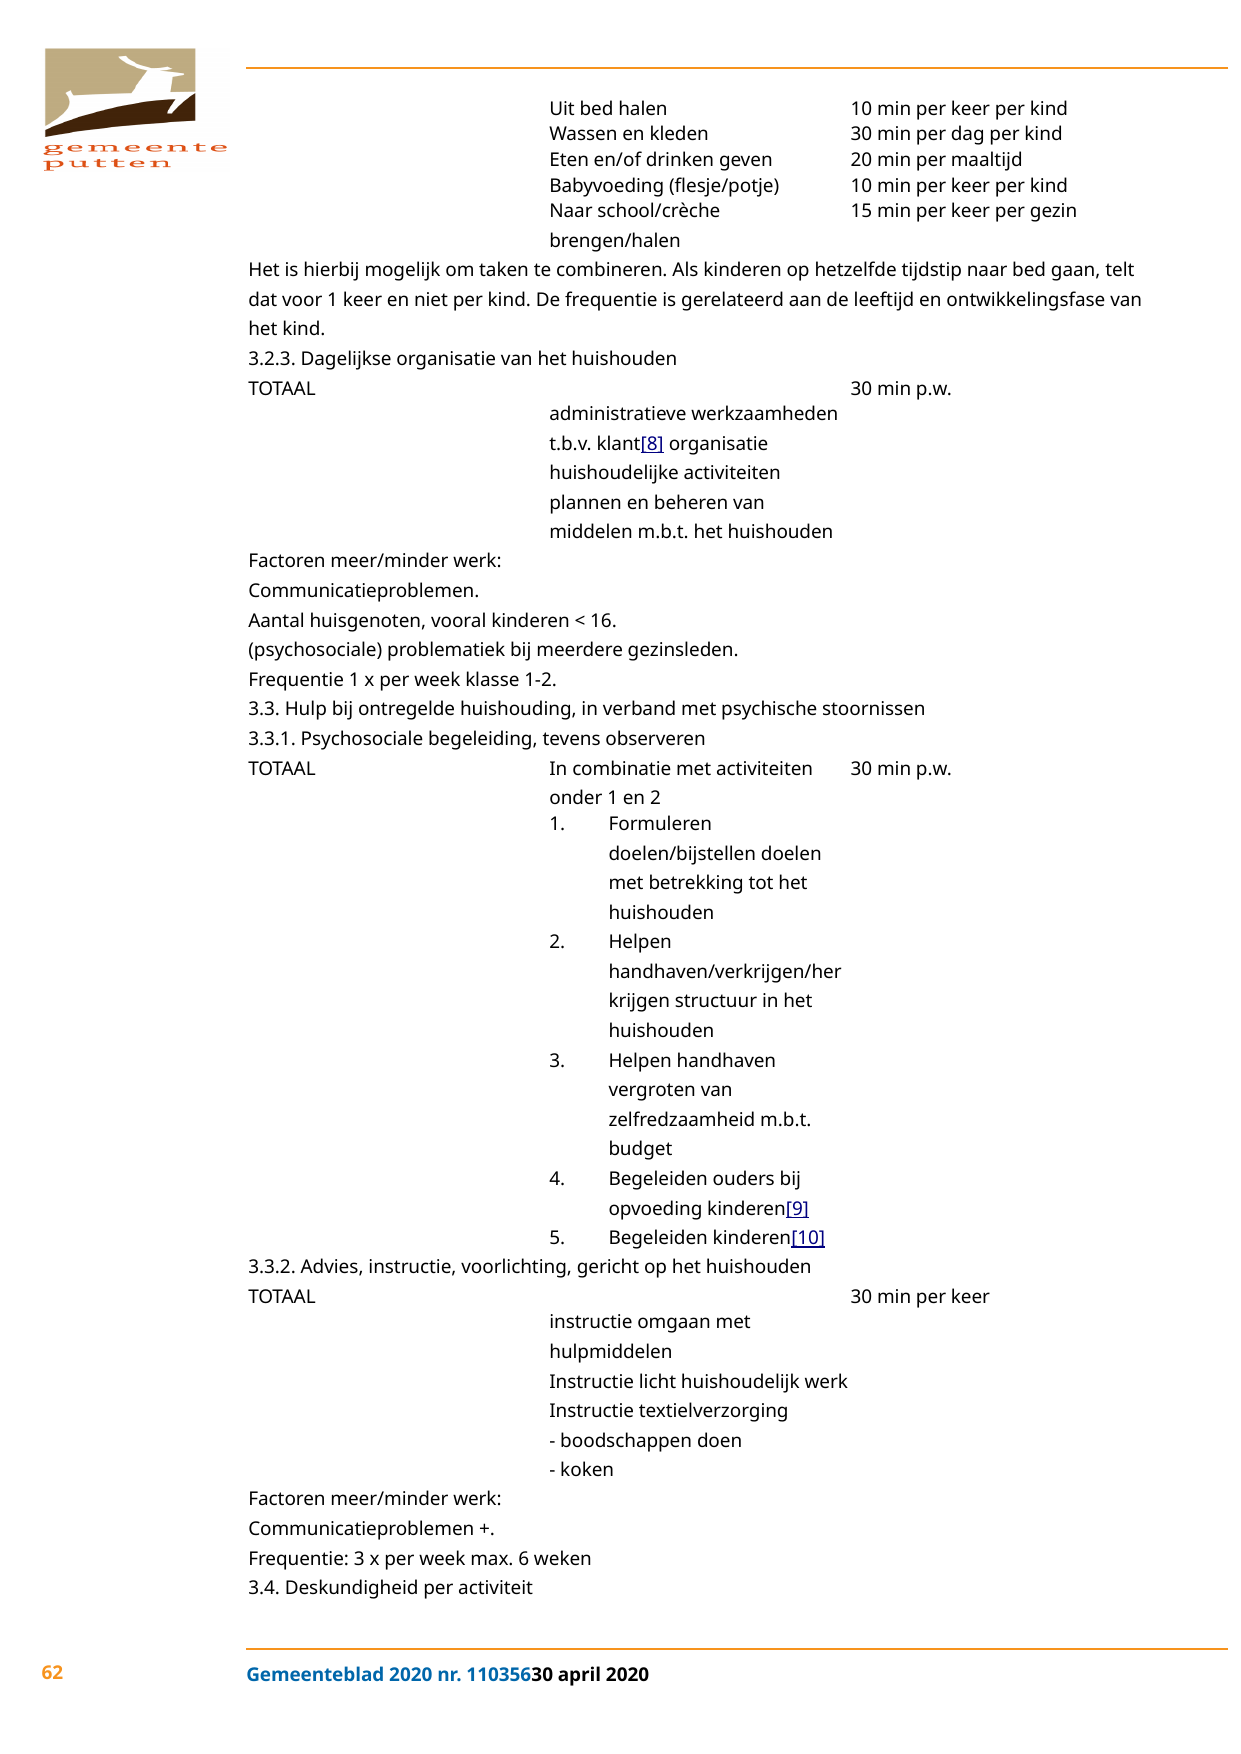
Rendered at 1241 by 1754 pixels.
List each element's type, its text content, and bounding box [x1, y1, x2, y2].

table_cell Formuleren doelen/bijstellen doelen met betrekking tot het huishouden Helpen handhaven/verkrijgen/herkrijgen structuur in het huishouden Helpen handhaven vergroten van zelfredzaamheid m.b.t. budget Begeleiden ouders bij opvoeding kinderen[9] Begeleiden kinderen[10] [549, 810, 850, 1250]
table_cell [248, 400, 549, 544]
table_cell [248, 121, 549, 146]
table_header TOTAAL [248, 375, 549, 400]
table_header [549, 1283, 850, 1309]
text 3.4. Deskundigheid per activiteit [248, 1574, 1152, 1600]
table_cell administratieve werkzaamheden t.b.v. klant[8] organisatie huishoudelijke activiteiten plannen en beheren van middelen m.b.t. het huishouden [549, 400, 850, 544]
table_cell [248, 810, 549, 1250]
table_cell 10 min per keer per kind [850, 172, 1152, 198]
table_cell [248, 198, 549, 253]
table_cell 15 min per keer per gezin [850, 198, 1152, 253]
table_cell Uit bed halen [549, 95, 850, 121]
table_cell 10 min per keer per kind [850, 95, 1152, 121]
table_cell [248, 172, 549, 198]
table_cell [850, 1309, 1152, 1482]
text Aantal huisgenoten, vooral kinderen < 16. [248, 607, 1152, 633]
table_cell 30 min per dag per kind [850, 121, 1152, 146]
table_cell Eten en/of drinken geven [549, 146, 850, 172]
table_cell Babyvoeding (flesje/potje) [549, 172, 850, 198]
table_header TOTAAL [248, 755, 549, 810]
table_cell instructie omgaan met hulpmiddelen Instructie licht huishoudelijk werk Instructie textielverzorging - boodschappen doen - koken [549, 1309, 850, 1482]
table_cell [850, 810, 1152, 1250]
table_cell [248, 1309, 549, 1482]
table_cell Naar school/crèche brengen/halen [549, 198, 850, 253]
text Het is hierbij mogelijk om taken te combineren. Als kinderen op hetzelfde tijdstip naar bed gaan, telt dat voor 1 keer en niet per kind. De frequentie is gerelateerd aan de leeftijd en ontwikkelingsfase van het kind. [248, 256, 1152, 341]
text Frequentie: 3 x per week max. 6 weken [248, 1545, 1152, 1571]
text 3.3. Hulp bij ontregelde huishouding, in verband met psychische stoornissen [248, 696, 1152, 721]
table_cell [248, 95, 549, 121]
text Factoren meer/minder werk: [248, 548, 1152, 573]
text 3.3.1. Psychosociale begeleiding, tevens observeren [248, 725, 1152, 751]
table_header 30 min per keer [850, 1283, 1152, 1309]
text Factoren meer/minder werk: [248, 1486, 1152, 1511]
table_header 30 min p.w. [850, 755, 1152, 810]
table_cell [248, 146, 549, 172]
table_cell Wassen en kleden [549, 121, 850, 146]
table_header In combinatie met activiteiten onder 1 en 2 [549, 755, 850, 810]
text Communicatieproblemen +. [248, 1515, 1152, 1541]
text Frequentie 1 x per week klasse 1-2. [248, 666, 1152, 692]
text (psychosociale) problematiek bij meerdere gezinsleden. [248, 636, 1152, 662]
text 3.2.3. Dagelijkse organisatie van het huishouden [248, 345, 1152, 371]
table_header 30 min p.w. [850, 375, 1152, 400]
table_header TOTAAL [248, 1283, 549, 1309]
table_cell 20 min per maaltijd [850, 146, 1152, 172]
text Communicatieproblemen. [248, 577, 1152, 603]
table_header [549, 375, 850, 400]
text 3.3.2. Advies, instructie, voorlichting, gericht op het huishouden [248, 1253, 1152, 1279]
picture [41, 47, 231, 172]
table_cell [850, 400, 1152, 544]
